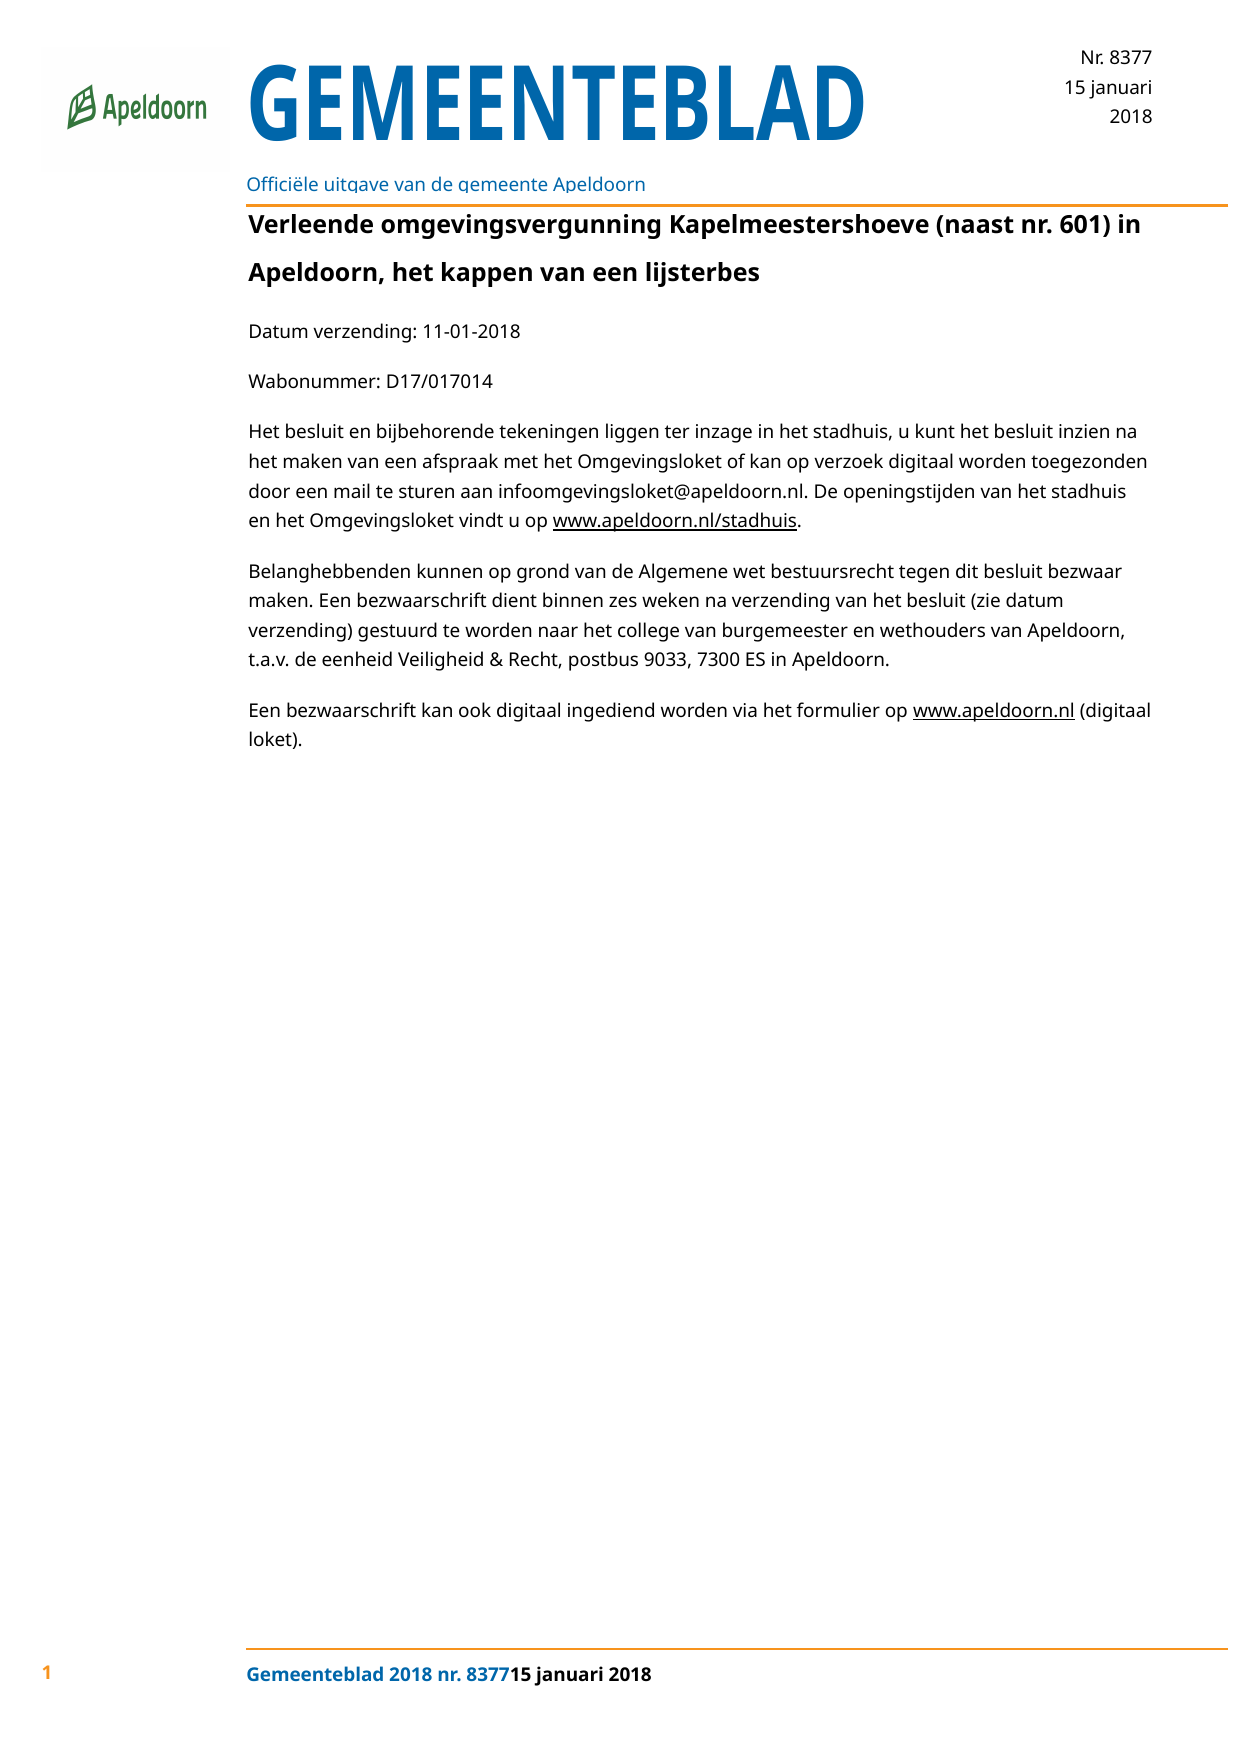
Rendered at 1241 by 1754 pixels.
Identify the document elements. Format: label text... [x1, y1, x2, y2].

text Wabonummer: D17/017014 [248, 368, 1152, 394]
text Datum verzending: 11-01-2018 [248, 318, 1152, 344]
text Een bezwaarschrift kan ook digitaal ingediend worden via het formulier op www.apeldoorn.nl (digitaal loket). [248, 697, 1152, 752]
text Verleende omgevingsvergunning Kapelmeestershoeve (naast nr. 601) in Apeldoorn, het kappen van een lijsterbes [248, 207, 1152, 288]
text Het besluit en bijbehorende tekeningen liggen ter inzage in het stadhuis, u kunt het besluit inzien na het maken van een afspraak met het Omgevingsloket of kan op verzoek digitaal worden toegezonden door een mail te sturen aan infoomgevingsloket@apeldoorn.nl. De openingstijden van het stadhuis en het Omgevingsloket vindt u op www.apeldoorn.nl/stadhuis. [248, 419, 1152, 533]
picture [41, 47, 231, 172]
text Belanghebbenden kunnen op grond van de Algemene wet bestuursrecht tegen dit besluit bezwaar maken. Een bezwaarschrift dient binnen zes weken na verzending van het besluit (zie datum verzending) gestuurd te worden naar het college van burgemeester en wethouders van Apeldoorn, t.a.v. de eenheid Veiligheid & Recht, postbus 9033, 7300 ES in Apeldoorn. [248, 558, 1152, 672]
